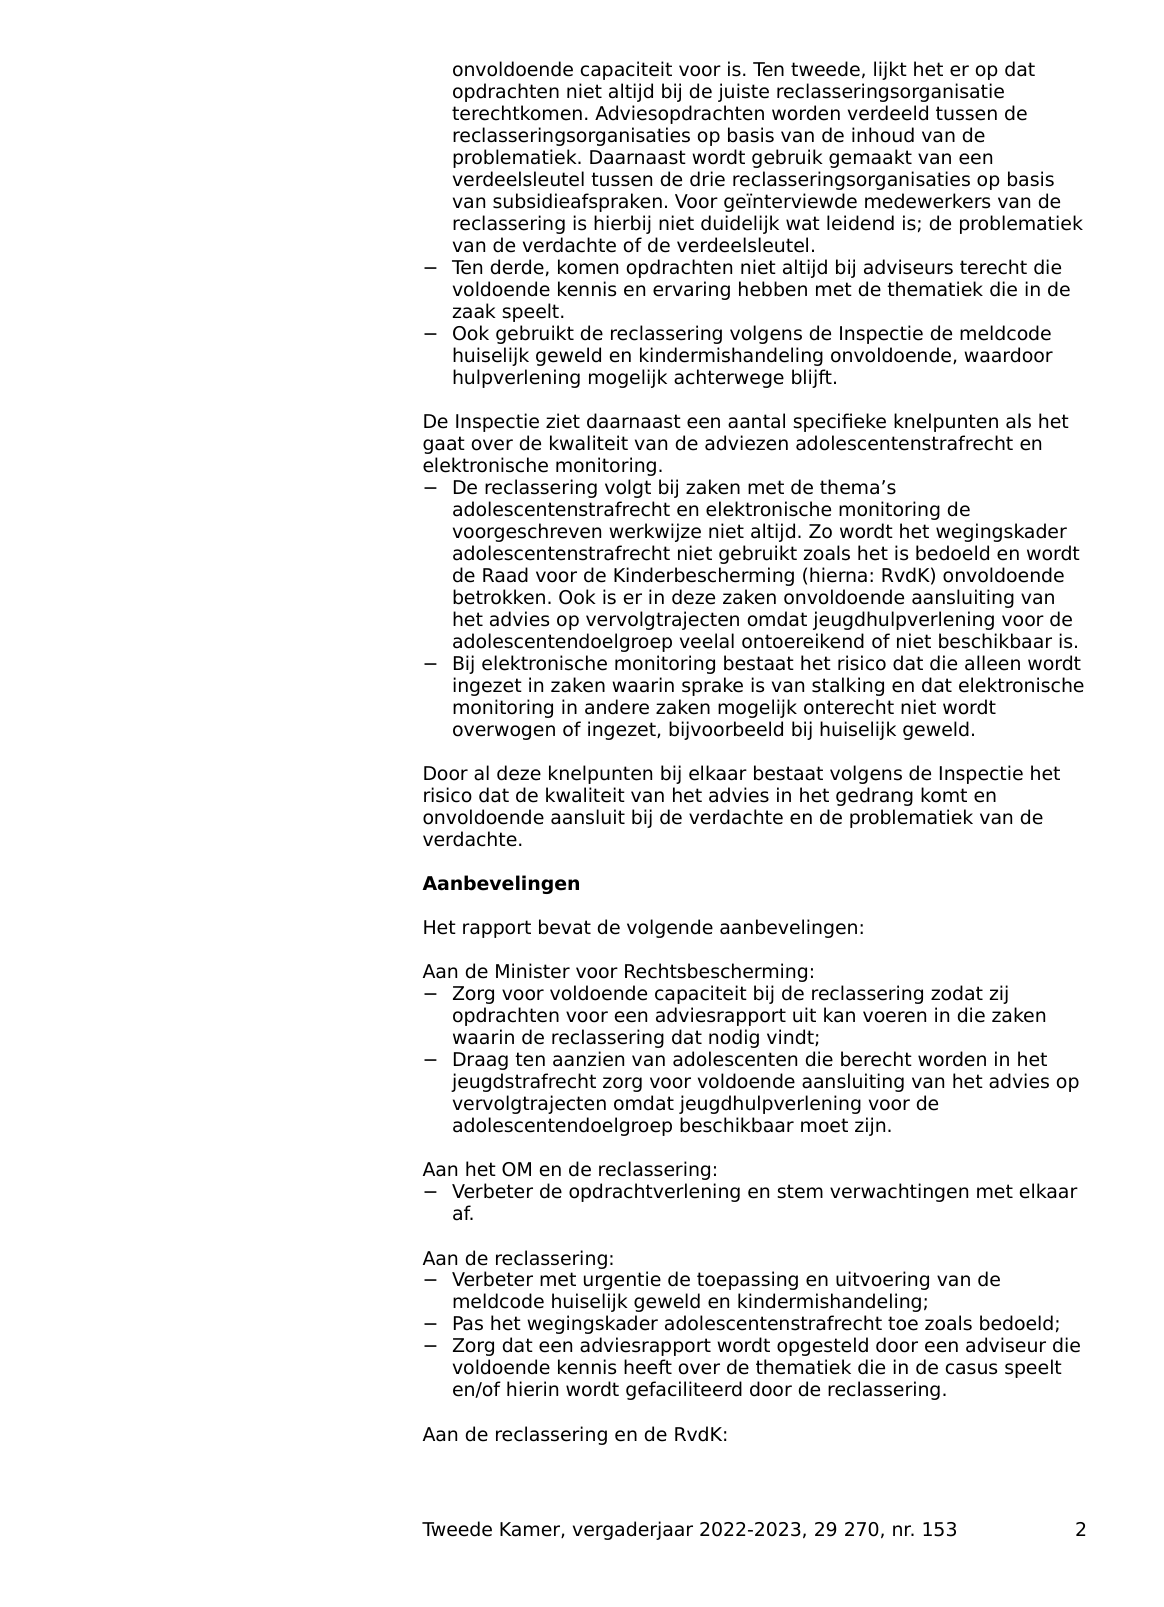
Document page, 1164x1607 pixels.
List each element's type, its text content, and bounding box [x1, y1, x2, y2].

text − Zorg voor voldoende capaciteit bij de reclassering zodat zij opdrachten voor een adviesrapport uit kan voeren in die zaken waarin de reclassering dat nodig vindt; [422, 983, 1087, 1049]
text − Verbeter met urgentie de toepassing en uitvoering van de meldcode huiselijk geweld en kindermishandeling; [422, 1269, 1087, 1313]
text Het rapport bevat de volgende aanbevelingen: [422, 917, 1087, 939]
text onvoldoende capaciteit voor is. Ten tweede, lijkt het er op dat opdrachten niet altijd bij de juiste reclasseringsorganisatie terechtkomen. Adviesopdrachten worden verdeeld tussen de reclasseringsorganisaties op basis van de inhoud van de problematiek. Daarnaast wordt gebruik gemaakt van een verdeelsleutel tussen de drie reclasseringsorganisaties op basis van subsidieafspraken. Voor geïnterviewde medewerkers van de reclassering is hierbij niet duidelijk wat leidend is; de problematiek van de verdachte of de verdeelsleutel. [422, 59, 1087, 257]
text − Ten derde, komen opdrachten niet altijd bij adviseurs terecht die voldoende kennis en ervaring hebben met de thematiek die in de zaak speelt. [422, 257, 1087, 323]
text Aan de Minister voor Rechtsbescherming: [422, 961, 1087, 983]
text − Pas het wegingskader adolescentenstrafrecht toe zoals bedoeld; [422, 1313, 1087, 1335]
text Aan de reclassering en de RvdK: [422, 1423, 1087, 1445]
text − Verbeter de opdrachtverlening en stem verwachtingen met elkaar af. [422, 1181, 1087, 1225]
text − Bij elektronische monitoring bestaat het risico dat die alleen wordt ingezet in zaken waarin sprake is van stalking en dat elektronische monitoring in andere zaken mogelijk onterecht niet wordt overwogen of ingezet, bijvoorbeeld bij huiselijk geweld. [422, 653, 1087, 741]
text − De reclassering volgt bij zaken met de thema’s adolescentenstrafrecht en elektronische monitoring de voorgeschreven werkwijze niet altijd. Zo wordt het wegingskader adolescentenstrafrecht niet gebruikt zoals het is bedoeld en wordt de Raad voor de Kinderbescherming (hierna: RvdK) onvoldoende betrokken. Ook is er in deze zaken onvoldoende aansluiting van het advies op vervolgtrajecten omdat jeugdhulpverlening voor de adolescentendoelgroep veelal ontoereikend of niet beschikbaar is. [422, 477, 1087, 653]
text − Draag ten aanzien van adolescenten die berecht worden in het jeugdstrafrecht zorg voor voldoende aansluiting van het advies op vervolgtrajecten omdat jeugdhulpverlening voor de adolescentendoelgroep beschikbaar moet zijn. [422, 1049, 1087, 1137]
text De Inspectie ziet daarnaast een aantal specifieke knelpunten als het gaat over de kwaliteit van de adviezen adolescentenstrafrecht en elektronische monitoring. [422, 411, 1087, 477]
text − Ook gebruikt de reclassering volgens de Inspectie de meldcode huiselijk geweld en kindermishandeling onvoldoende, waardoor hulpverlening mogelijk achterwege blijft. [422, 323, 1087, 389]
text Door al deze knelpunten bij elkaar bestaat volgens de Inspectie het risico dat de kwaliteit van het advies in het gedrang komt en onvoldoende aansluit bij de verdachte en de problematiek van de verdachte. [422, 763, 1087, 851]
text Aan de reclassering: [422, 1247, 1087, 1269]
subtitle Aanbevelingen [422, 873, 1087, 895]
text − Zorg dat een adviesrapport wordt opgesteld door een adviseur die voldoende kennis heeft over de thematiek die in de casus speelt en/of hierin wordt gefaciliteerd door de reclassering. [422, 1335, 1087, 1401]
text Aan het OM en de reclassering: [422, 1159, 1087, 1181]
